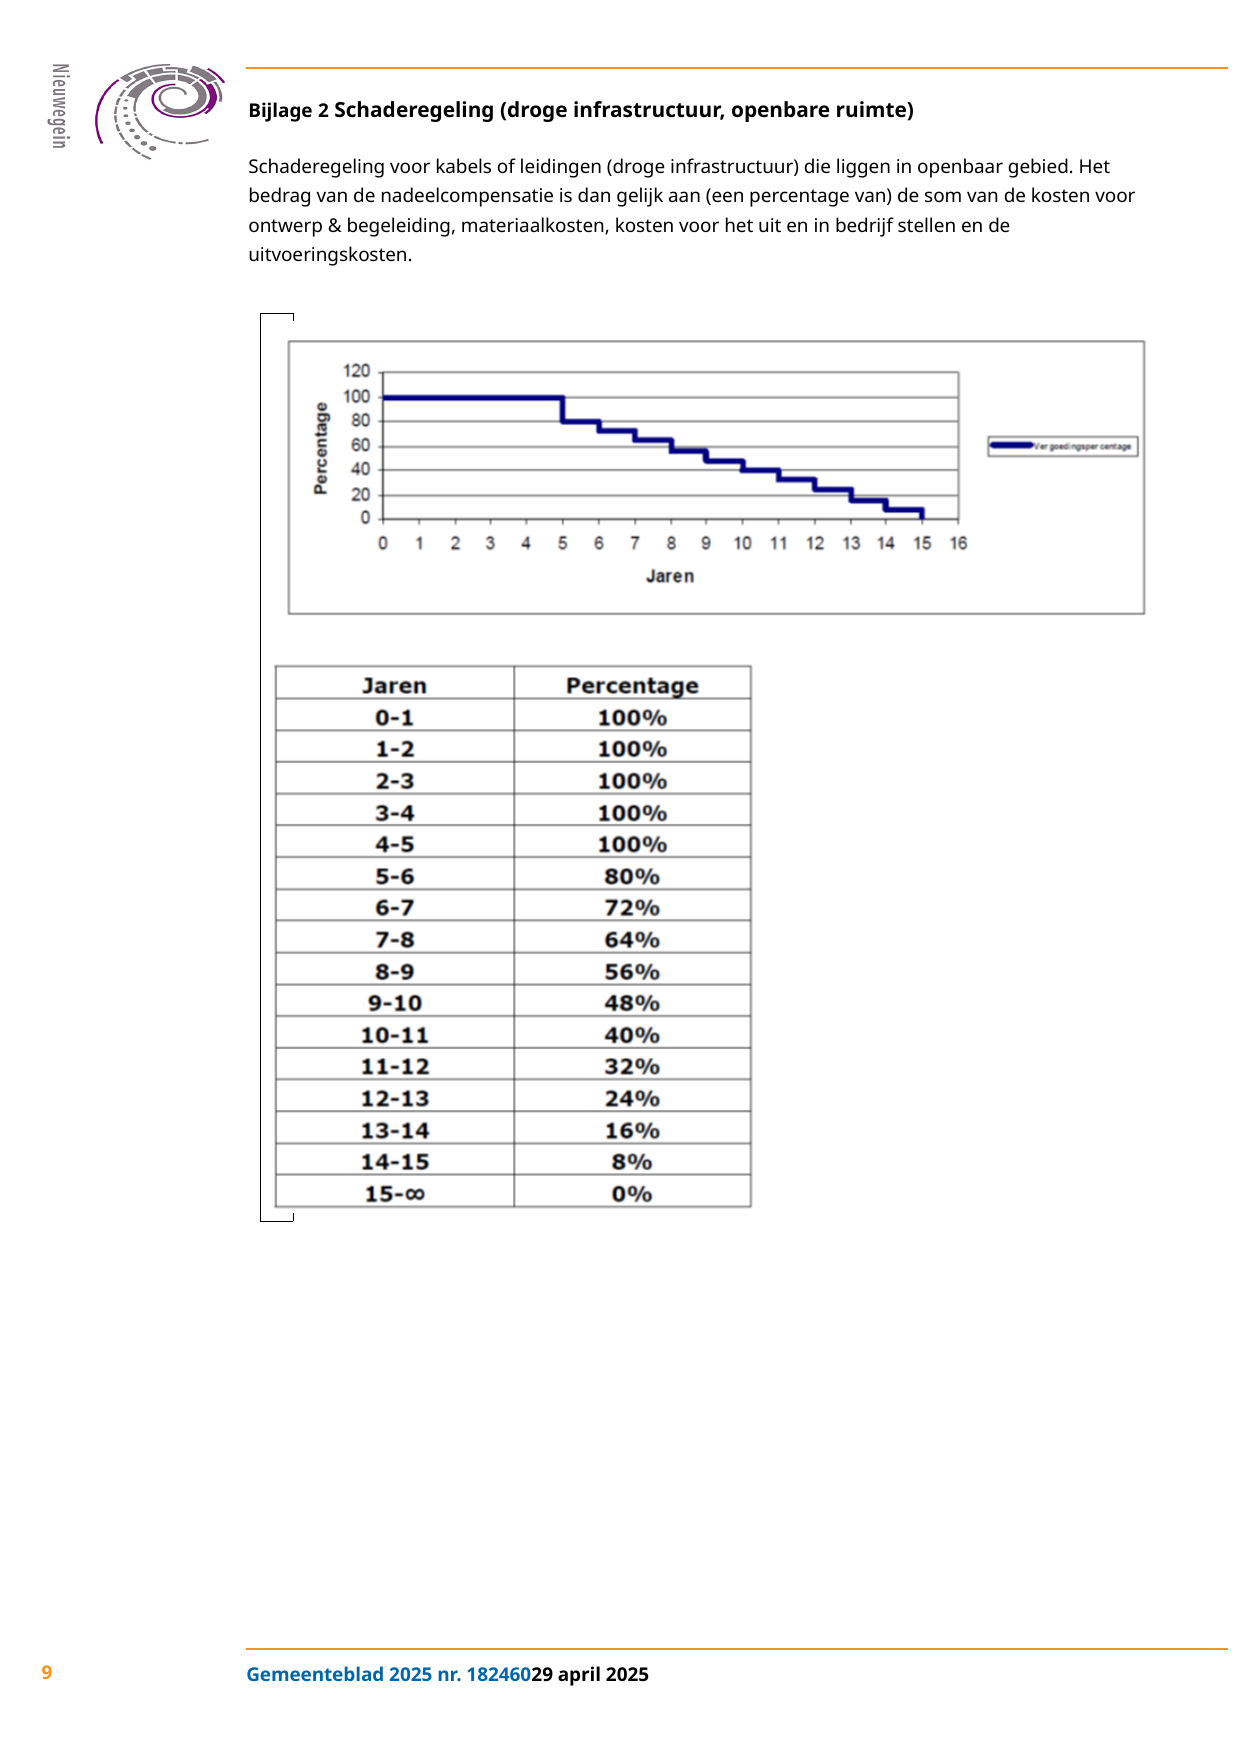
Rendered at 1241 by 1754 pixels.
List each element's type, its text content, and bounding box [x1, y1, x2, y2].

picture [268, 321, 1155, 1213]
picture [41, 47, 231, 172]
text Schaderegeling voor kabels of leidingen (droge infrastructuur) die liggen in openbaar gebied. Het bedrag van de nadeelcompensatie is dan gelijk aan (een percentage van) de som van de kosten voor ontwerp & begeleiding, materiaalkosten, kosten voor het uit en in bedrijf stellen en de uitvoeringskosten. [248, 153, 1152, 267]
text Bijlage 2 Schaderegeling (droge infrastructuur, openbare ruimte) [248, 95, 1152, 123]
